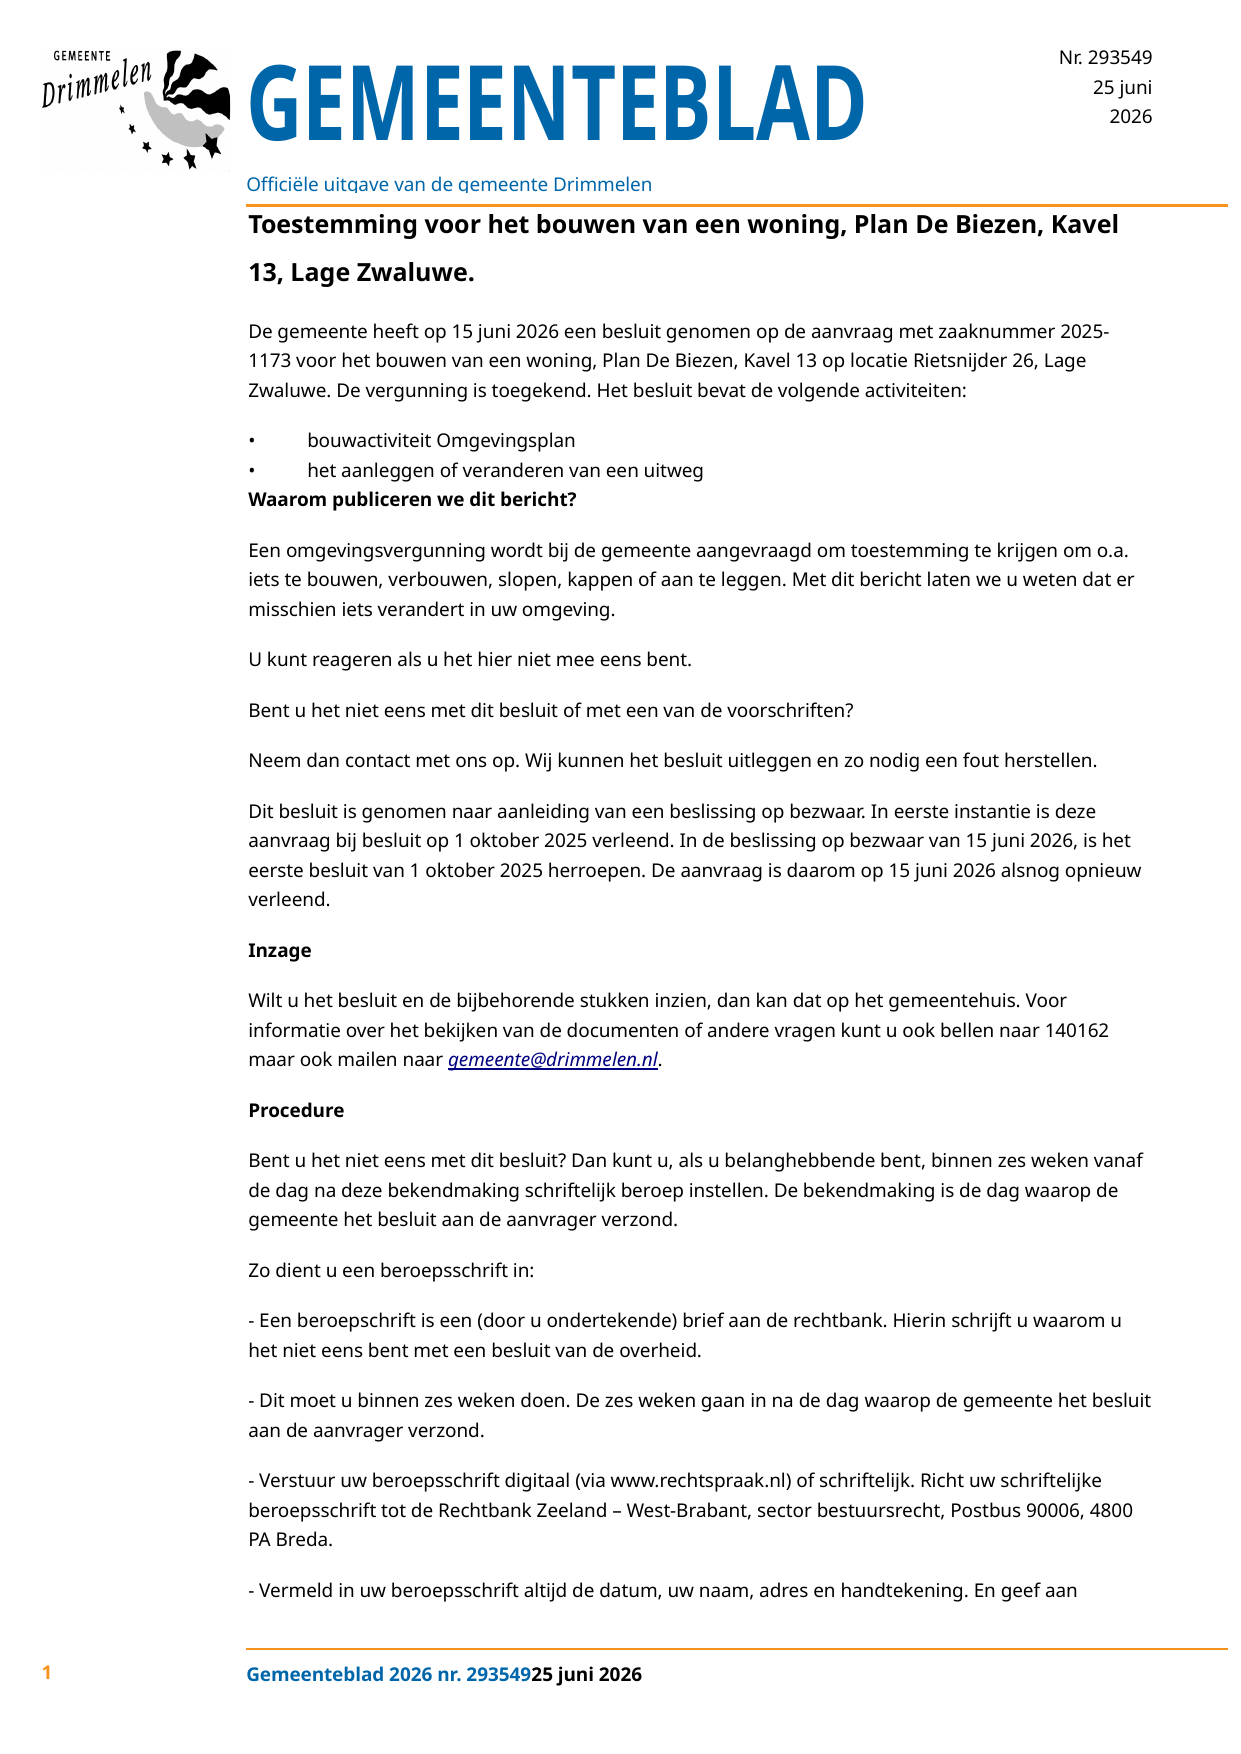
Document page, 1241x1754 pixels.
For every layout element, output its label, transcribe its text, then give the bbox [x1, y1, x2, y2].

text Zo dient u een beroepsschrift in: [248, 1257, 1152, 1283]
text De gemeente heeft op 15 juni 2026 een besluit genomen op de aanvraag met zaaknummer 2025-1173 voor het bouwen van een woning, Plan De Biezen, Kavel 13 op locatie Rietsnijder 26, Lage Zwaluwe. De vergunning is toegekend. Het besluit bevat de volgende activiteiten: [248, 318, 1152, 403]
text Bent u het niet eens met dit besluit? Dan kunt u, als u belanghebbende bent, binnen zes weken vanaf de dag na deze bekendmaking schriftelijk beroep instellen. De bekendmaking is de dag waarop de gemeente het besluit aan de aanvrager verzond. [248, 1147, 1152, 1232]
text - Dit moet u binnen zes weken doen. De zes weken gaan in na de dag waarop de gemeente het besluit aan de aanvrager verzond. [248, 1387, 1152, 1443]
text Wilt u het besluit en de bijbehorende stukken inzien, dan kan dat op het gemeentehuis. Voor informatie over het bekijken van de documenten of andere vragen kunt u ook bellen naar 140162 maar ook mailen naar gemeente@drimmelen.nl. [248, 987, 1152, 1072]
text Inzage [248, 937, 1152, 963]
list bouwactiviteit Omgevingsplan [248, 427, 1152, 453]
text Procedure [248, 1097, 1152, 1123]
text - Vermeld in uw beroepsschrift altijd de datum, uw naam, adres en handtekening. En geef aan [248, 1577, 1152, 1603]
text Neem dan contact met ons op. Wij kunnen het besluit uitleggen en zo nodig een fout herstellen. [248, 747, 1152, 773]
text Waarom publiceren we dit bericht? [248, 487, 1152, 512]
text Toestemming voor het bouwen van een woning, Plan De Biezen, Kavel 13, Lage Zwaluwe. [248, 207, 1152, 288]
list het aanleggen of veranderen van een uitweg [248, 457, 1152, 483]
text Dit besluit is genomen naar aanleiding van een beslissing op bezwaar. In eerste instantie is deze aanvraag bij besluit op 1 oktober 2025 verleend. In de beslissing op bezwaar van 15 juni 2026, is het eerste besluit van 1 oktober 2025 herroepen. De aanvraag is daarom op 15 juni 2026 alsnog opnieuw verleend. [248, 798, 1152, 912]
text Een omgevingsvergunning wordt bij de gemeente aangevraagd om toestemming te krijgen om o.a. iets te bouwen, verbouwen, slopen, kappen of aan te leggen. Met dit bericht laten we u weten dat er misschien iets verandert in uw omgeving. [248, 537, 1152, 622]
text Bent u het niet eens met dit besluit of met een van de voorschriften? [248, 697, 1152, 723]
text - Verstuur uw beroepsschrift digitaal (via www.rechtspraak.nl) of schriftelijk. Richt uw schriftelijke beroepsschrift tot de Rechtbank Zeeland – West-Brabant, sector bestuursrecht, Postbus 90006, 4800 PA Breda. [248, 1467, 1152, 1552]
picture [41, 47, 231, 172]
text - Een beroepschrift is een (door u ondertekende) brief aan de rechtbank. Hierin schrijft u waarom u het niet eens bent met een besluit van de overheid. [248, 1307, 1152, 1363]
text U kunt reageren als u het hier niet mee eens bent. [248, 647, 1152, 672]
